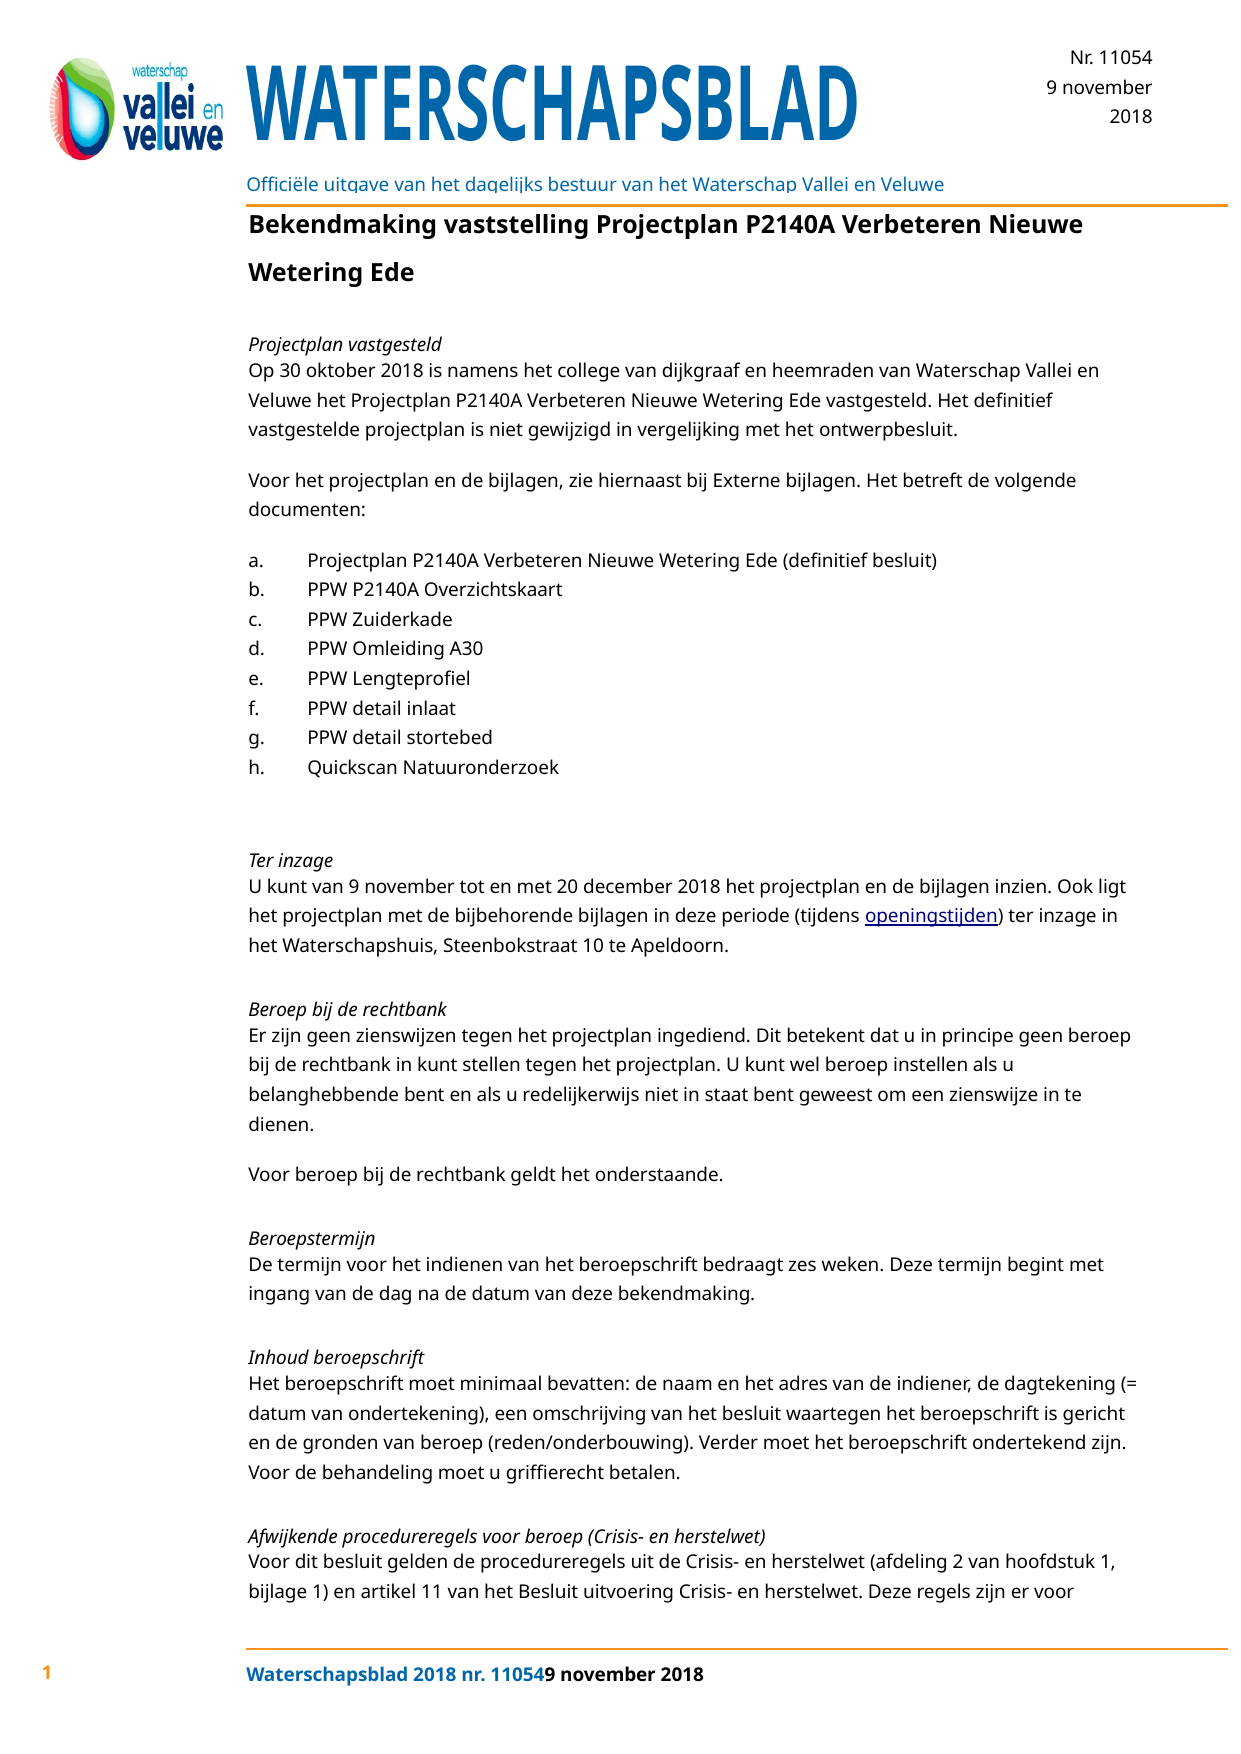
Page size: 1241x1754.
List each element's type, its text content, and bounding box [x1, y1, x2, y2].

text Beroep bij de rechtbank [248, 996, 1152, 1022]
list PPW Zuiderkade [248, 606, 1152, 632]
list PPW Lengteprofiel [248, 665, 1152, 691]
text Voor dit besluit gelden de procedureregels uit de Crisis- en herstelwet (afdeling 2 van hoofdstuk 1, bijlage 1) en artikel 11 van het Besluit uitvoering Crisis- en herstelwet. Deze regels zijn er voor [248, 1548, 1152, 1604]
text U kunt van 9 november tot en met 20 december 2018 het projectplan en de bijlagen inzien. Ook ligt het projectplan met de bijbehorende bijlagen in deze periode (tijdens openingstijden) ter inzage in het Waterschapshuis, Steenbokstraat 10 te Apeldoorn. [248, 873, 1152, 958]
list PPW detail inlaat [248, 695, 1152, 720]
text Inhoud beroepschrift [248, 1344, 1152, 1370]
list Quickscan Natuuronderzoek [248, 754, 1152, 779]
text Beroepstermijn [248, 1225, 1152, 1251]
text Ter inzage [248, 847, 1152, 873]
text Bekendmaking vaststelling Projectplan P2140A Verbeteren Nieuwe Wetering Ede [248, 207, 1152, 288]
text Voor het projectplan en de bijlagen, zie hiernaast bij Externe bijlagen. Het betreft de volgende documenten: [248, 467, 1152, 522]
text Het beroepschrift moet minimaal bevatten: de naam en het adres van de indiener, de dagtekening (= datum van ondertekening), een omschrijving van het besluit waartegen het beroepschrift is gericht en de gronden van beroep (reden/onderbouwing). Verder moet het beroepschrift ondertekend zijn. Voor de behandeling moet u griffierecht betalen. [248, 1370, 1152, 1484]
picture [41, 47, 231, 172]
text Projectplan vastgesteld [248, 331, 1152, 357]
list PPW Omleiding A30 [248, 636, 1152, 661]
text Afwijkende procedureregels voor beroep (Crisis- en herstelwet) [248, 1523, 1152, 1548]
text Op 30 oktober 2018 is namens het college van dijkgraaf en heemraden van Waterschap Vallei en Veluwe het Projectplan P2140A Verbeteren Nieuwe Wetering Ede vastgesteld. Het definitief vastgestelde projectplan is niet gewijzigd in vergelijking met het ontwerpbesluit. [248, 357, 1152, 442]
text De termijn voor het indienen van het beroepschrift bedraagt zes weken. Deze termijn begint met ingang van de dag na de datum van deze bekendmaking. [248, 1251, 1152, 1306]
text Er zijn geen zienswijzen tegen het projectplan ingediend. Dit betekent dat u in principe geen beroep bij de rechtbank in kunt stellen tegen het projectplan. U kunt wel beroep instellen als u belanghebbende bent en als u redelijkerwijs niet in staat bent geweest om een zienswijze in te dienen. [248, 1022, 1152, 1136]
list PPW P2140A Overzichtskaart [248, 576, 1152, 602]
list PPW detail stortebed [248, 724, 1152, 750]
list Projectplan P2140A Verbeteren Nieuwe Wetering Ede (definitief besluit) [248, 547, 1152, 572]
text Voor beroep bij de rechtbank geldt het onderstaande. [248, 1161, 1152, 1187]
